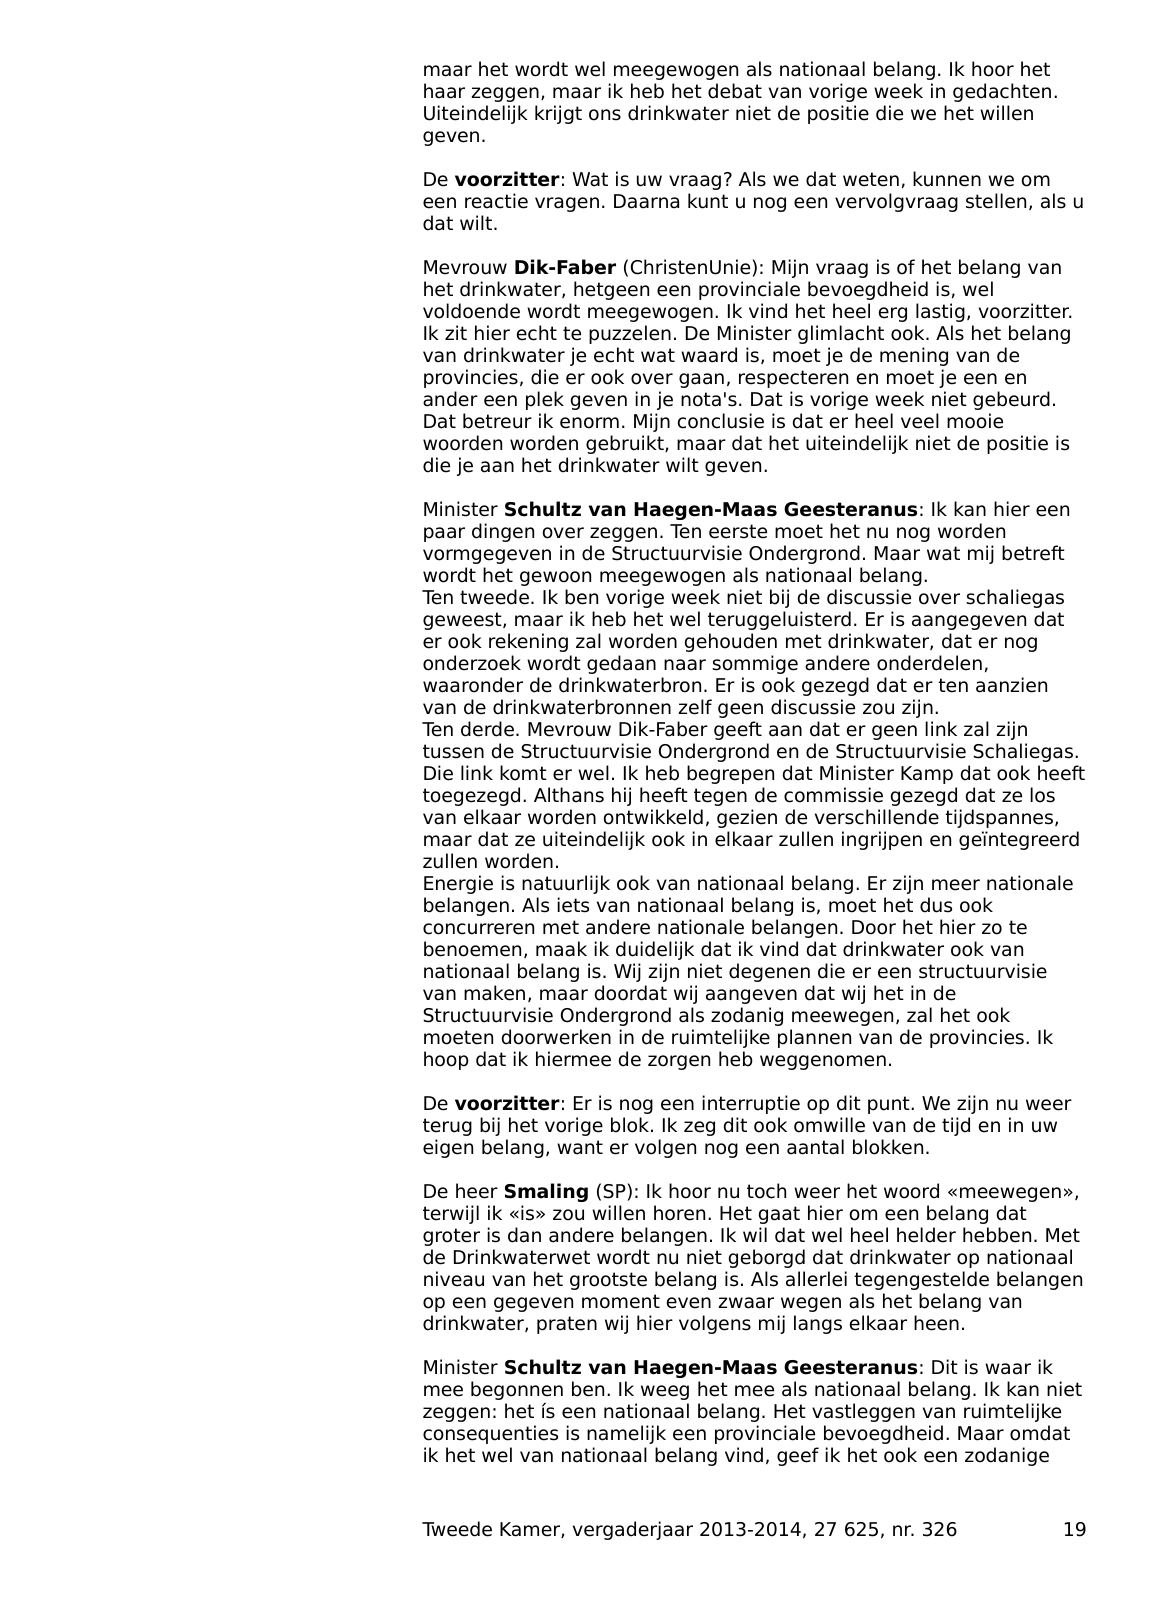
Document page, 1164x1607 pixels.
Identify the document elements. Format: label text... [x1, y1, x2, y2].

text Ten tweede. Ik ben vorige week niet bij de discussie over schaliegas geweest, maar ik heb het wel teruggeluisterd. Er is aangegeven dat er ook rekening zal worden gehouden met drinkwater, dat er nog onderzoek wordt gedaan naar sommige andere onderdelen, waaronder de drinkwaterbron. Er is ook gezegd dat er ten aanzien van de drinkwaterbronnen zelf geen discussie zou zijn. [422, 587, 1087, 719]
text De voorzitter: Wat is uw vraag? Als we dat weten, kunnen we om een reactie vragen. Daarna kunt u nog een vervolgvraag stellen, als u dat wilt. [422, 169, 1087, 235]
text Minister Schultz van Haegen-Maas Geesteranus: Dit is waar ik mee begonnen ben. Ik weeg het mee als nationaal belang. Ik kan niet zeggen: het ís een nationaal belang. Het vastleggen van ruimtelijke consequenties is namelijk een provinciale bevoegdheid. Maar omdat ik het wel van nationaal belang vind, geef ik het ook een zodanige [422, 1357, 1087, 1467]
text De voorzitter: Er is nog een interruptie op dit punt. We zijn nu weer terug bij het vorige blok. Ik zeg dit ook omwille van de tijd en in uw eigen belang, want er volgen nog een aantal blokken. [422, 1093, 1087, 1159]
text Minister Schultz van Haegen-Maas Geesteranus: Ik kan hier een paar dingen over zeggen. Ten eerste moet het nu nog worden vormgegeven in de Structuurvisie Ondergrond. Maar wat mij betreft wordt het gewoon meegewogen als nationaal belang. [422, 499, 1087, 587]
text Ten derde. Mevrouw Dik-Faber geeft aan dat er geen link zal zijn tussen de Structuurvisie Ondergrond en de Structuurvisie Schaliegas. Die link komt er wel. Ik heb begrepen dat Minister Kamp dat ook heeft toegezegd. Althans hij heeft tegen de commissie gezegd dat ze los van elkaar worden ontwikkeld, gezien de verschillende tijdspannes, maar dat ze uiteindelijk ook in elkaar zullen ingrijpen en geïntegreerd zullen worden. [422, 719, 1087, 873]
text maar het wordt wel meegewogen als nationaal belang. Ik hoor het haar zeggen, maar ik heb het debat van vorige week in gedachten. Uiteindelijk krijgt ons drinkwater niet de positie die we het willen geven. [422, 59, 1087, 147]
text Energie is natuurlijk ook van nationaal belang. Er zijn meer nationale belangen. Als iets van nationaal belang is, moet het dus ook concurreren met andere nationale belangen. Door het hier zo te benoemen, maak ik duidelijk dat ik vind dat drinkwater ook van nationaal belang is. Wij zijn niet degenen die er een structuurvisie van maken, maar doordat wij aangeven dat wij het in de Structuurvisie Ondergrond als zodanig meewegen, zal het ook moeten doorwerken in de ruimtelijke plannen van de provincies. Ik hoop dat ik hiermee de zorgen heb weggenomen. [422, 873, 1087, 1071]
text De heer Smaling (SP): Ik hoor nu toch weer het woord «meewegen», terwijl ik «is» zou willen horen. Het gaat hier om een belang dat groter is dan andere belangen. Ik wil dat wel heel helder hebben. Met de Drinkwaterwet wordt nu niet geborgd dat drinkwater op nationaal niveau van het grootste belang is. Als allerlei tegengestelde belangen op een gegeven moment even zwaar wegen als het belang van drinkwater, praten wij hier volgens mij langs elkaar heen. [422, 1181, 1087, 1335]
text Mevrouw Dik-Faber (ChristenUnie): Mijn vraag is of het belang van het drinkwater, hetgeen een provinciale bevoegdheid is, wel voldoende wordt meegewogen. Ik vind het heel erg lastig, voorzitter. Ik zit hier echt te puzzelen. De Minister glimlacht ook. Als het belang van drinkwater je echt wat waard is, moet je de mening van de provincies, die er ook over gaan, respecteren en moet je een en ander een plek geven in je nota's. Dat is vorige week niet gebeurd. Dat betreur ik enorm. Mijn conclusie is dat er heel veel mooie woorden worden gebruikt, maar dat het uiteindelijk niet de positie is die je aan het drinkwater wilt geven. [422, 257, 1087, 477]
